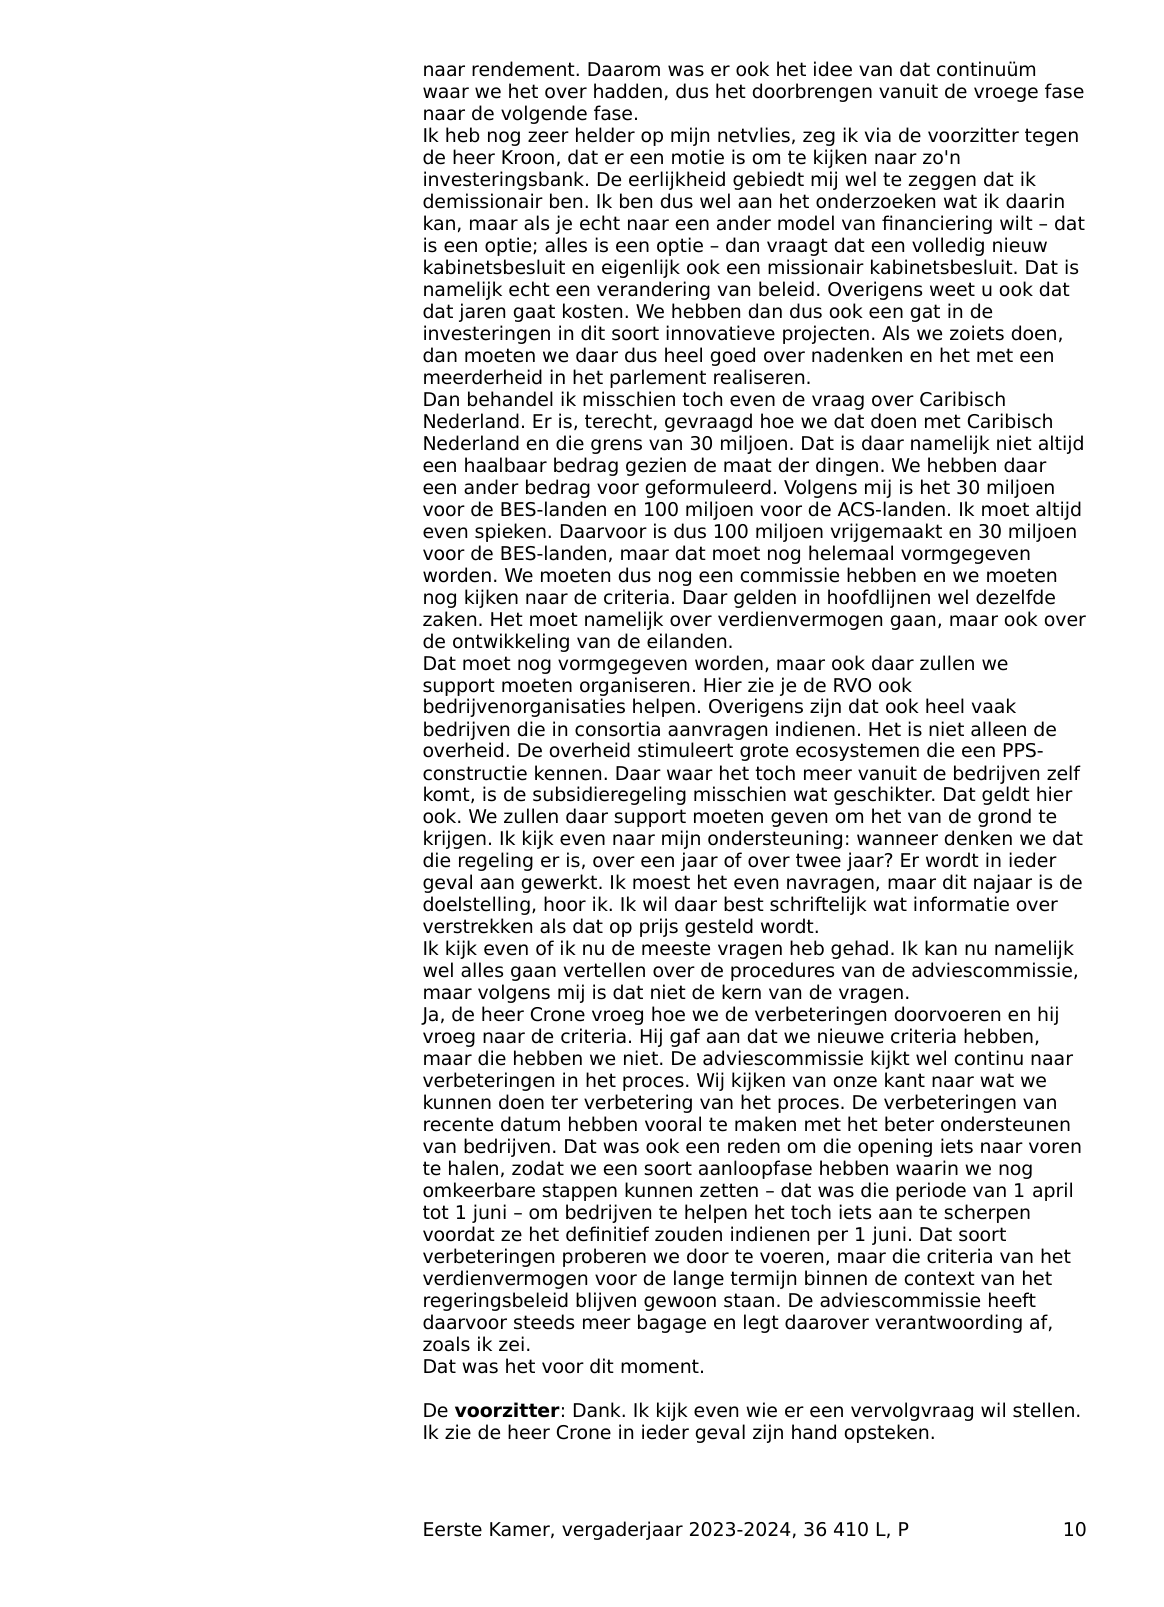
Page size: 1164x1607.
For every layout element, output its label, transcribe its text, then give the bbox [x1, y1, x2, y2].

text De voorzitter: Dank. Ik kijk even wie er een vervolgvraag wil stellen. Ik zie de heer Crone in ieder geval zijn hand opsteken. [422, 1400, 1087, 1444]
text Dat was het voor dit moment. [422, 1356, 1087, 1378]
text Dat moet nog vormgegeven worden, maar ook daar zullen we support moeten organiseren. Hier zie je de RVO ook bedrijvenorganisaties helpen. Overigens zijn dat ook heel vaak bedrijven die in consortia aanvragen indienen. Het is niet alleen de overheid. De overheid stimuleert grote ecosystemen die een PPS-constructie kennen. Daar waar het toch meer vanuit de bedrijven zelf komt, is de subsidieregeling misschien wat geschikter. Dat geldt hier ook. We zullen daar support moeten geven om het van de grond te krijgen. Ik kijk even naar mijn ondersteuning: wanneer denken we dat die regeling er is, over een jaar of over twee jaar? Er wordt in ieder geval aan gewerkt. Ik moest het even navragen, maar dit najaar is de doelstelling, hoor ik. Ik wil daar best schriftelijk wat informatie over verstrekken als dat op prijs gesteld wordt. [422, 652, 1087, 938]
text Ik kijk even of ik nu de meeste vragen heb gehad. Ik kan nu namelijk wel alles gaan vertellen over de procedures van de adviescommissie, maar volgens mij is dat niet de kern van de vragen. [422, 938, 1087, 1004]
text Ja, de heer Crone vroeg hoe we de verbeteringen doorvoeren en hij vroeg naar de criteria. Hij gaf aan dat we nieuwe criteria hebben, maar die hebben we niet. De adviescommissie kijkt wel continu naar verbeteringen in het proces. Wij kijken van onze kant naar wat we kunnen doen ter verbetering van het proces. De verbeteringen van recente datum hebben vooral te maken met het beter ondersteunen van bedrijven. Dat was ook een reden om die opening iets naar voren te halen, zodat we een soort aanloopfase hebben waarin we nog omkeerbare stappen kunnen zetten – dat was die periode van 1 april tot 1 juni – om bedrijven te helpen het toch iets aan te scherpen voordat ze het definitief zouden indienen per 1 juni. Dat soort verbeteringen proberen we door te voeren, maar die criteria van het verdienvermogen voor de lange termijn binnen de context van het regeringsbeleid blijven gewoon staan. De adviescommissie heeft daarvoor steeds meer bagage en legt daarover verantwoording af, zoals ik zei. [422, 1004, 1087, 1356]
text naar rendement. Daarom was er ook het idee van dat continuüm waar we het over hadden, dus het doorbrengen vanuit de vroege fase naar de volgende fase. [422, 59, 1087, 125]
text Ik heb nog zeer helder op mijn netvlies, zeg ik via de voorzitter tegen de heer Kroon, dat er een motie is om te kijken naar zo'n investeringsbank. De eerlijkheid gebiedt mij wel te zeggen dat ik demissionair ben. Ik ben dus wel aan het onderzoeken wat ik daarin kan, maar als je echt naar een ander model van financiering wilt – dat is een optie; alles is een optie – dan vraagt dat een volledig nieuw kabinetsbesluit en eigenlijk ook een missionair kabinetsbesluit. Dat is namelijk echt een verandering van beleid. Overigens weet u ook dat dat jaren gaat kosten. We hebben dan dus ook een gat in de investeringen in dit soort innovatieve projecten. Als we zoiets doen, dan moeten we daar dus heel goed over nadenken en het met een meerderheid in het parlement realiseren. [422, 125, 1087, 389]
text Dan behandel ik misschien toch even de vraag over Caribisch Nederland. Er is, terecht, gevraagd hoe we dat doen met Caribisch Nederland en die grens van 30 miljoen. Dat is daar namelijk niet altijd een haalbaar bedrag gezien de maat der dingen. We hebben daar een ander bedrag voor geformuleerd. Volgens mij is het 30 miljoen voor de BES-landen en 100 miljoen voor de ACS-landen. Ik moet altijd even spieken. Daarvoor is dus 100 miljoen vrijgemaakt en 30 miljoen voor de BES-landen, maar dat moet nog helemaal vormgegeven worden. We moeten dus nog een commissie hebben en we moeten nog kijken naar de criteria. Daar gelden in hoofdlijnen wel dezelfde zaken. Het moet namelijk over verdienvermogen gaan, maar ook over de ontwikkeling van de eilanden. [422, 389, 1087, 652]
